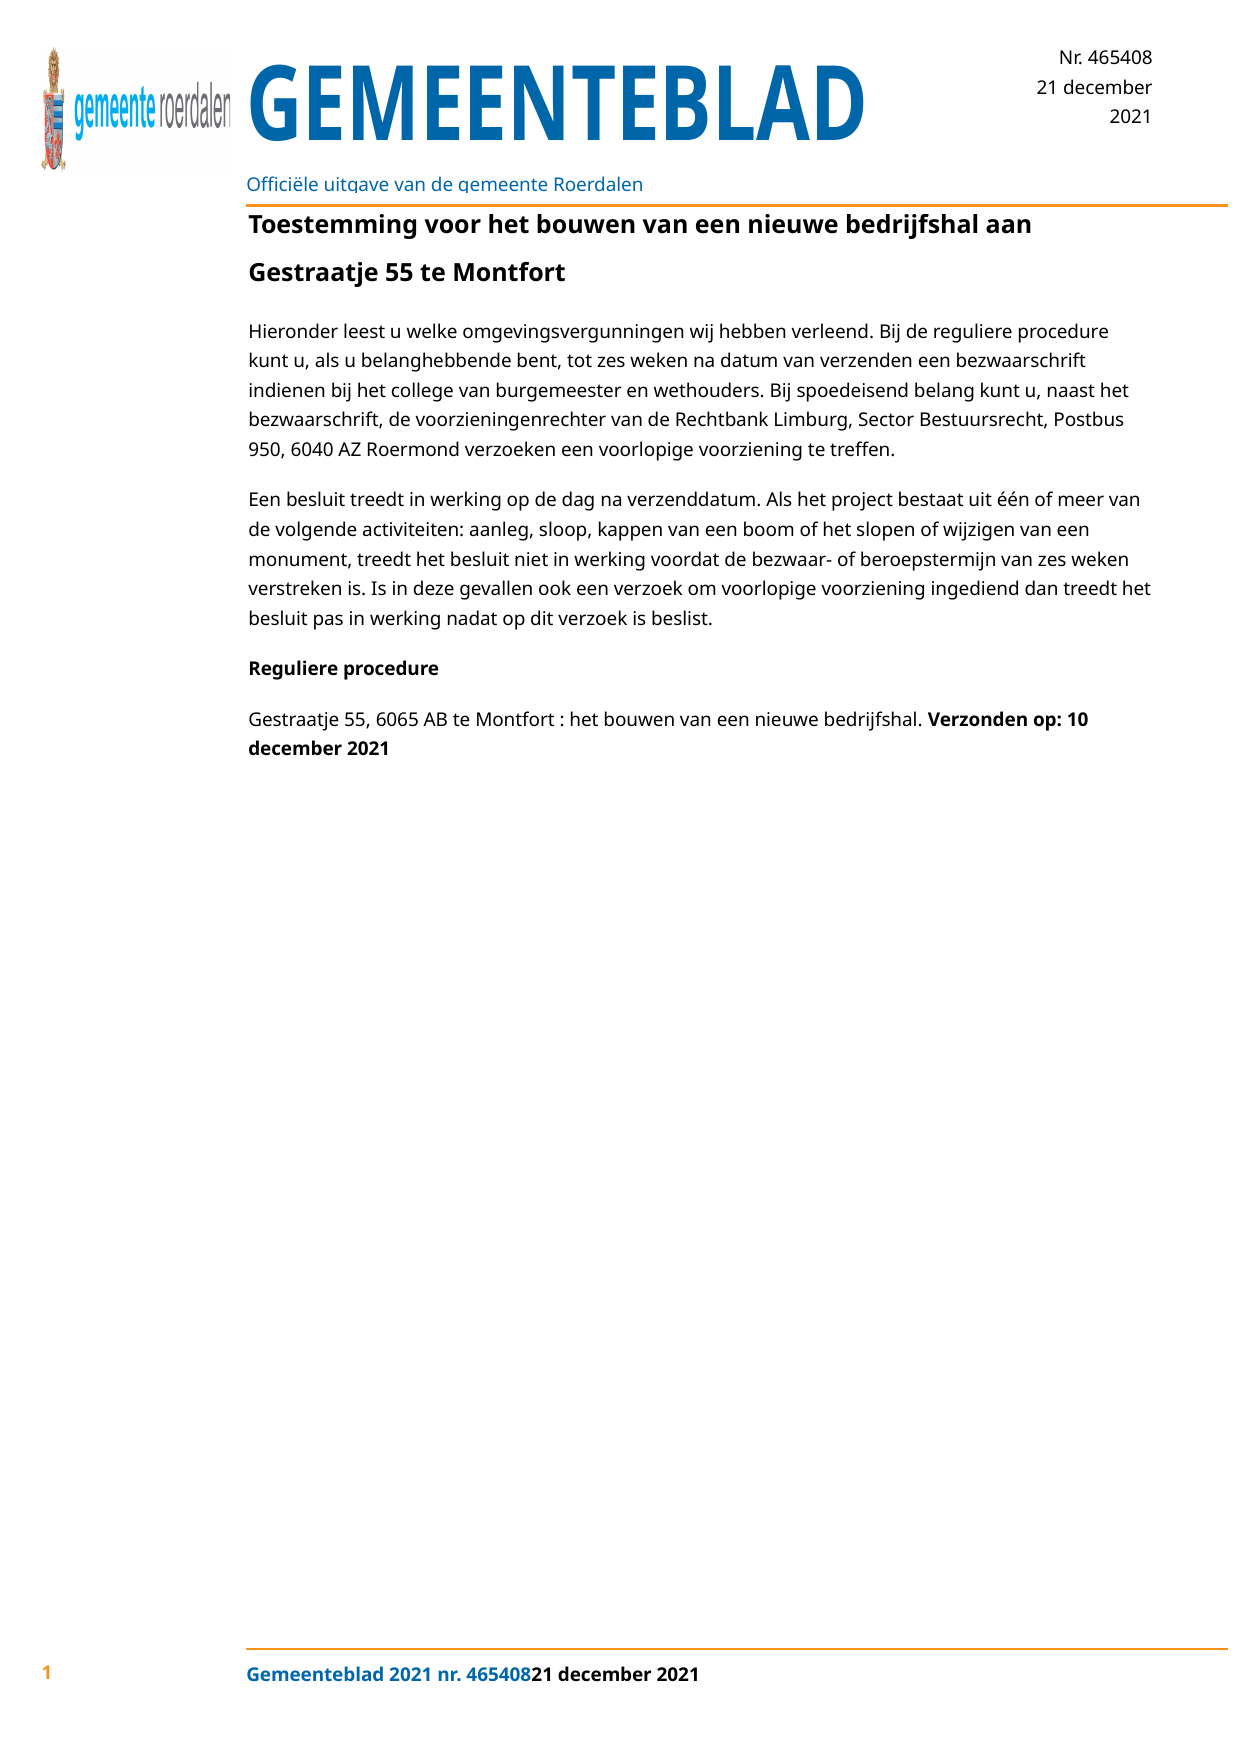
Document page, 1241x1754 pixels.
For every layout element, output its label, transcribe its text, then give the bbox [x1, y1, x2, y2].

text Hieronder leest u welke omgevingsvergunningen wij hebben verleend. Bij de reguliere procedure kunt u, als u belanghebbende bent, tot zes weken na datum van verzenden een bezwaarschrift indienen bij het college van burgemeester en wethouders. Bij spoedeisend belang kunt u, naast het bezwaarschrift, de voorzieningenrechter van de Rechtbank Limburg, Sector Bestuursrecht, Postbus 950, 6040 AZ Roermond verzoeken een voorlopige voorziening te treffen. [248, 318, 1152, 462]
picture [41, 47, 231, 172]
text Een besluit treedt in werking op de dag na verzenddatum. Als het project bestaat uit één of meer van de volgende activiteiten: aanleg, sloop, kappen van een boom of het slopen of wijzigen van een monument, treedt het besluit niet in werking voordat de bezwaar- of beroepstermijn van zes weken verstreken is. Is in deze gevallen ook een verzoek om voorlopige voorziening ingediend dan treedt het besluit pas in werking nadat op dit verzoek is beslist. [248, 487, 1152, 631]
text Reguliere procedure [248, 655, 1152, 681]
text Gestraatje 55, 6065 AB te Montfort : het bouwen van een nieuwe bedrijfshal. Verzonden op: 10 december 2021 [248, 706, 1152, 761]
text Toestemming voor het bouwen van een nieuwe bedrijfshal aan Gestraatje 55 te Montfort [248, 207, 1152, 288]
